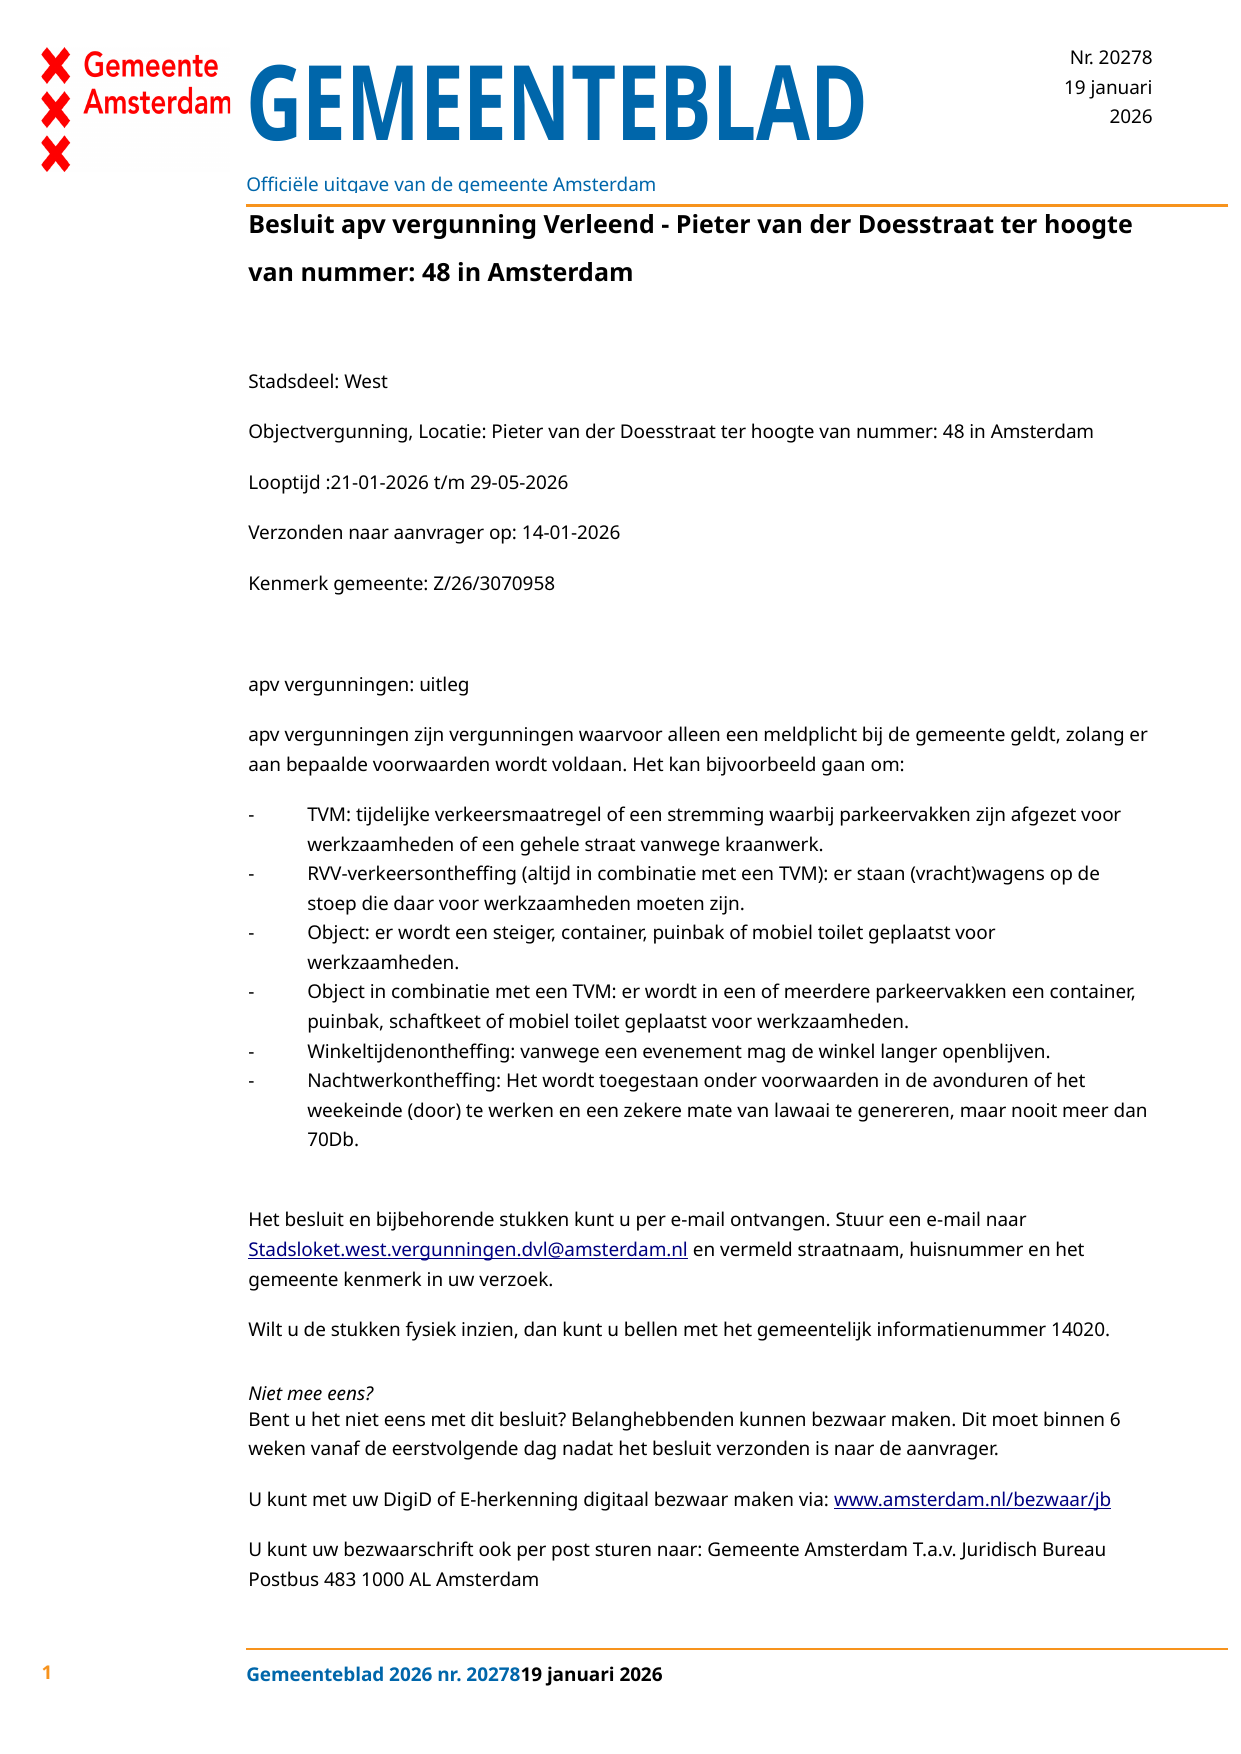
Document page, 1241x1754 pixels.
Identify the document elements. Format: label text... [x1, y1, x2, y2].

text Bent u het niet eens met dit besluit? Belanghebbenden kunnen bezwaar maken. Dit moet binnen 6 weken vanaf de eerstvolgende dag nadat het besluit verzonden is naar de aanvrager. [248, 1406, 1152, 1461]
text U kunt uw bezwaarschrift ook per post sturen naar: Gemeente Amsterdam T.a.v. Juridisch Bureau Postbus 483 1000 AL Amsterdam [248, 1536, 1152, 1592]
text Objectvergunning, Locatie: Pieter van der Doesstraat ter hoogte van nummer: 48 in Amsterdam [248, 419, 1152, 444]
text apv vergunningen zijn vergunningen waarvoor alleen een meldplicht bij de gemeente geldt, zolang er aan bepaalde voorwaarden wordt voldaan. Het kan bijvoorbeeld gaan om: [248, 721, 1152, 777]
text apv vergunningen: uitleg [248, 671, 1152, 697]
list Winkeltijdenontheffing: vanwege een evenement mag de winkel langer openblijven. [248, 1038, 1152, 1064]
picture [41, 47, 231, 172]
list Nachtwerkontheffing: Het wordt toegestaan onder voorwaarden in de avonduren of het weekeinde (door) te werken en een zekere mate van lawaai te genereren, maar nooit meer dan 70Db. [248, 1067, 1152, 1152]
list TVM: tijdelijke verkeersmaatregel of een stremming waarbij parkeervakken zijn afgezet voor werkzaamheden of een gehele straat vanwege kraanwerk. [248, 801, 1152, 857]
text U kunt met uw DigiD of E-herkenning digitaal bezwaar maken via: www.amsterdam.nl/bezwaar/jb [248, 1486, 1152, 1512]
text Looptijd :21-01-2026 t/m 29-05-2026 [248, 469, 1152, 495]
list Object: er wordt een steiger, container, puinbak of mobiel toilet geplaatst voor werkzaamheden. [248, 919, 1152, 975]
text Het besluit en bijbehorende stukken kunt u per e-mail ontvangen. Stuur een e-mail naar Stadsloket.west.vergunningen.dvl@amsterdam.nl en vermeld straatnaam, huisnummer en het gemeente kenmerk in uw verzoek. [248, 1207, 1152, 1292]
text Verzonden naar aanvrager op: 14-01-2026 [248, 519, 1152, 545]
text Besluit apv vergunning Verleend - Pieter van der Doesstraat ter hoogte van nummer: 48 in Amsterdam [248, 207, 1152, 288]
text Wilt u de stukken fysiek inzien, dan kunt u bellen met het gemeentelijk informatienummer 14020. [248, 1316, 1152, 1342]
text Niet mee eens? [248, 1380, 1152, 1406]
list Object in combinatie met een TVM: er wordt in een of meerdere parkeervakken een container, puinbak, schaftkeet of mobiel toilet geplaatst voor werkzaamheden. [248, 979, 1152, 1034]
list RVV-verkeersontheffing (altijd in combinatie met een TVM): er staan (vracht)wagens op de stoep die daar voor werkzaamheden moeten zijn. [248, 860, 1152, 916]
text Stadsdeel: West [248, 368, 1152, 394]
text Kenmerk gemeente: Z/26/3070958 [248, 570, 1152, 596]
